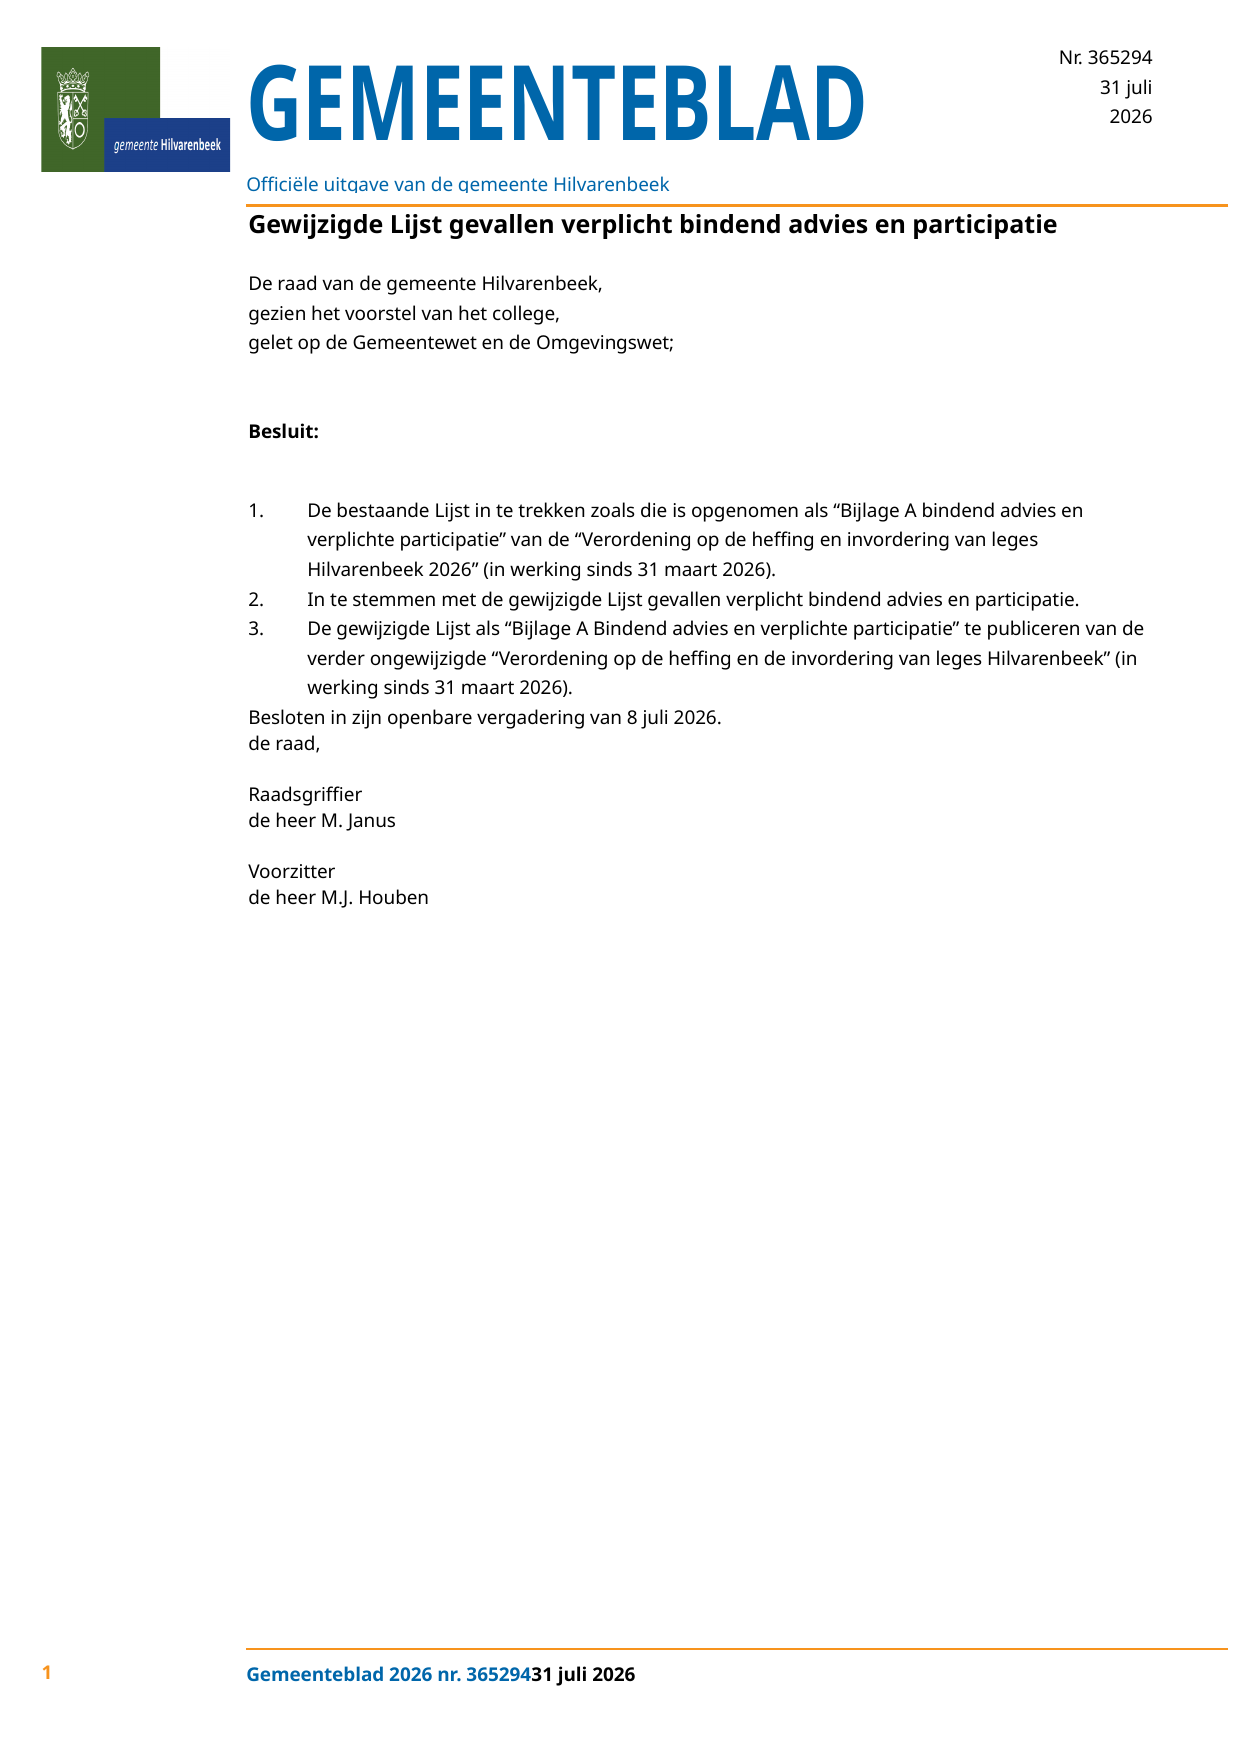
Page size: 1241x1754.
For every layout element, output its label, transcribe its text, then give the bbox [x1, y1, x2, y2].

text de heer M. Janus [248, 807, 1152, 833]
text de heer M.J. Houben [248, 884, 1152, 910]
text Besluit: [248, 418, 1152, 444]
text gelet op de Gemeentewet en de Omgevingswet; [248, 329, 1152, 355]
text De raad van de gemeente Hilvarenbeek, [248, 270, 1152, 296]
text Raadsgriffier [248, 781, 1152, 807]
text Besloten in zijn openbare vergadering van 8 juli 2026. [248, 704, 1152, 730]
text gezien het voorstel van het college, [248, 300, 1152, 326]
text Voorzitter [248, 858, 1152, 884]
list De bestaande Lijst in te trekken zoals die is opgenomen als “Bijlage A bindend advies en verplichte participatie” van de “Verordening op de heffing en invordering van leges Hilvarenbeek 2026” (in werking sinds 31 maart 2026). [248, 497, 1152, 582]
list In te stemmen met de gewijzigde Lijst gevallen verplicht bindend advies en participatie. [248, 586, 1152, 612]
picture [41, 47, 231, 172]
list De gewijzigde Lijst als “Bijlage A Bindend advies en verplichte participatie” te publiceren van de verder ongewijzigde “Verordening op de heffing en de invordering van leges Hilvarenbeek” (in werking sinds 31 maart 2026). [248, 615, 1152, 700]
text de raad, [248, 730, 1152, 756]
text Gewijzigde Lijst gevallen verplicht bindend advies en participatie [248, 207, 1152, 241]
